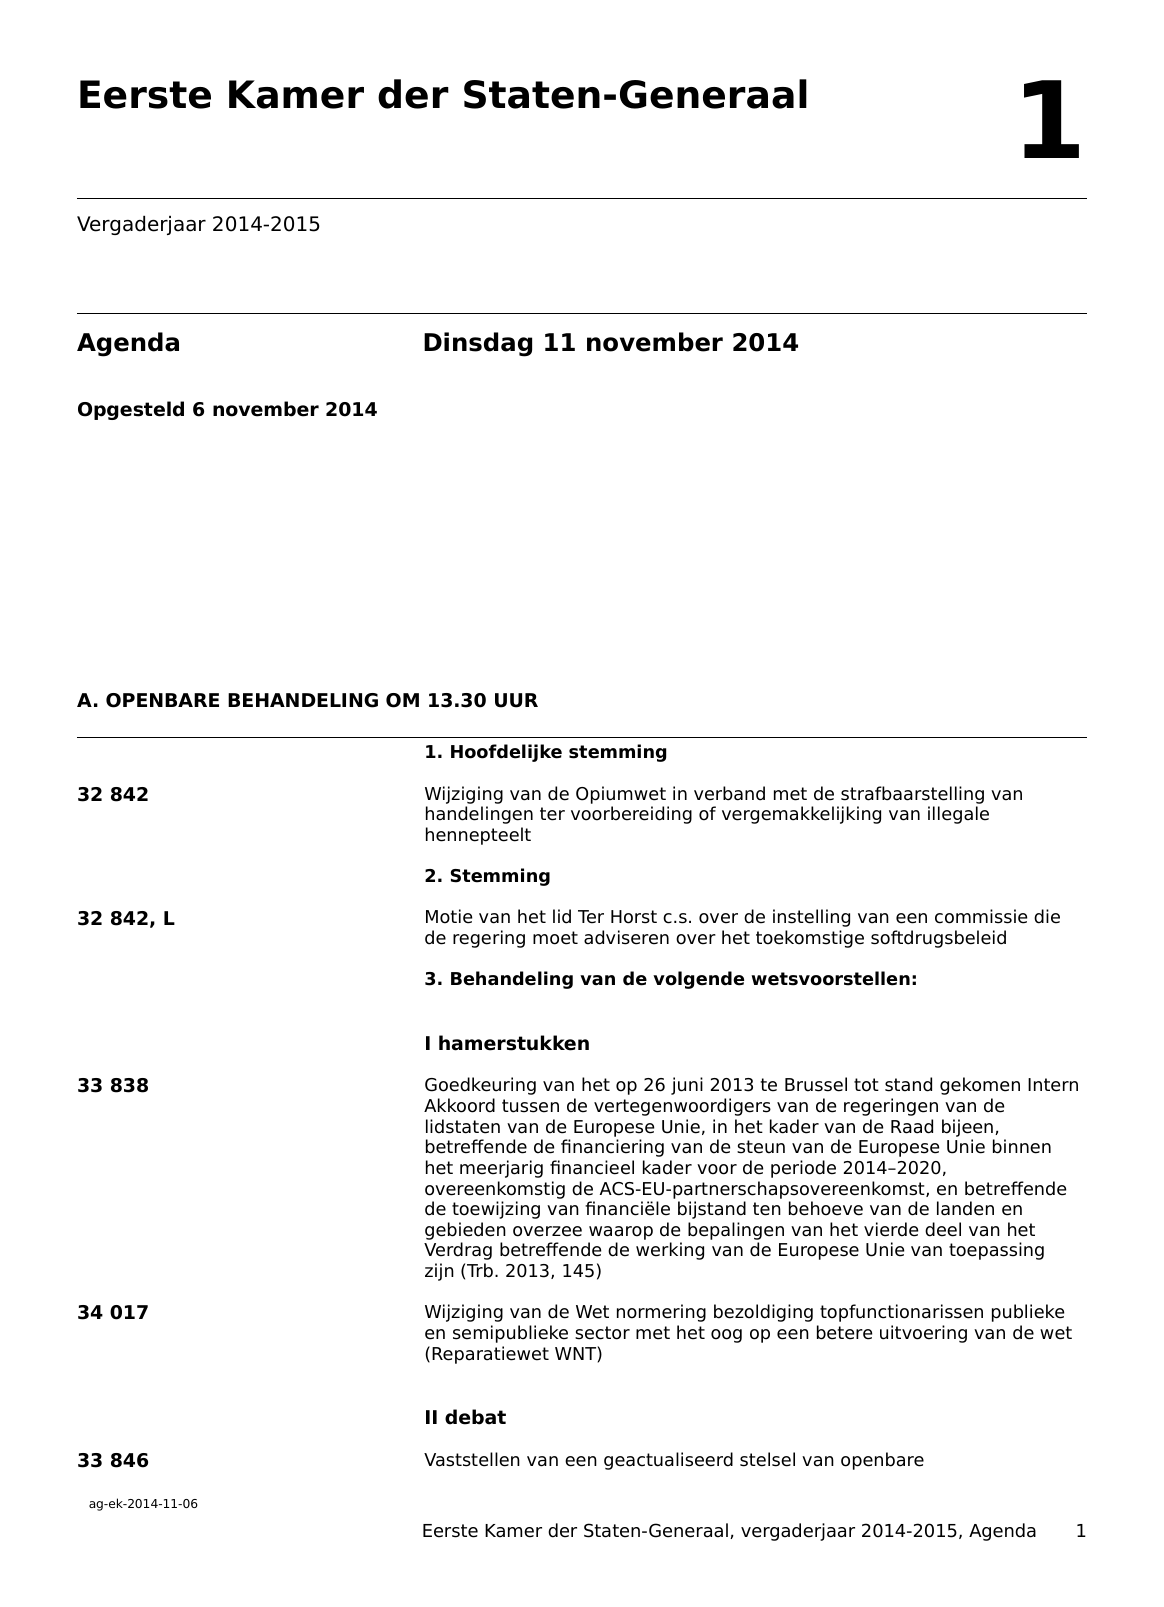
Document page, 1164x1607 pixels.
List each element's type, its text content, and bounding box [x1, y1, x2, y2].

table_cell [401, 866, 418, 887]
table_cell [77, 990, 401, 1011]
table_cell [401, 1429, 418, 1449]
table_cell [401, 846, 418, 866]
subtitle A. OPENBARE BEHANDELING OM 13.30 UUR [77, 690, 1087, 712]
table_cell [418, 949, 1087, 969]
table_cell [401, 908, 418, 949]
table_cell Wijziging van de Opiumwet in verband met de strafbaarstelling van handelingen ter voorbereiding of vergemakkelijking van illegale hennepteelt [418, 784, 1087, 846]
table_cell Goedkeuring van het op 26 juni 2013 te Brussel tot stand gekomen Intern Akkoord tussen de vertegenwoordigers van de regeringen van de lidstaten van de Europese Unie, in het kader van de Raad bijeen, betreffende de financiering van de steun van de Europese Unie binnen het meerjarig financieel kader voor de periode 2014–2020, overeenkomstig de ACS-EU-partnerschapsovereenkomst, en betreffende de toewijzing van financiële bijstand ten behoeve van de landen en gebieden overzee waarop de bepalingen van het vierde deel van het Verdrag betreffende de werking van de Europese Unie van toepassing zijn (Trb. 2013, 145) [418, 1075, 1087, 1282]
table_cell [418, 990, 1087, 1011]
table_cell I hamerstukken [418, 1011, 1087, 1055]
text ag-ek-2014-11-06 [88, 1497, 323, 1511]
table_cell [418, 887, 1087, 907]
table_cell [401, 1302, 418, 1364]
table_header [77, 738, 401, 763]
table_cell 32 842, L [77, 908, 401, 949]
table_cell [401, 969, 418, 990]
table_cell [77, 1282, 401, 1302]
table_cell [401, 887, 418, 907]
table_cell 2. Stemming [418, 866, 1087, 887]
table_cell [77, 969, 401, 990]
table_cell Dinsdag 11 november 2014 [422, 314, 1087, 357]
table_cell [418, 846, 1087, 866]
table_cell [401, 763, 418, 784]
table_cell [418, 1055, 1087, 1075]
table_cell Motie van het lid Ter Horst c.s. over de instelling van een commissie die de regering moet adviseren over het toekomstige softdrugsbeleid [418, 908, 1087, 949]
table_header 1 [886, 59, 1087, 198]
table_cell [401, 1450, 418, 1471]
table_cell Vergaderjaar 2014-2015 [77, 199, 1087, 313]
table_cell 3. Behandeling van de volgende wetsvoorstellen: [418, 969, 1087, 990]
table_cell [401, 1075, 418, 1282]
table_cell [77, 1364, 401, 1385]
table_cell [401, 949, 418, 969]
table_cell [401, 1011, 418, 1055]
table_cell [418, 1364, 1087, 1385]
table_cell 33 846 [77, 1450, 401, 1471]
table_cell [77, 949, 401, 969]
table_cell [77, 887, 401, 907]
table_cell [401, 990, 418, 1011]
table_cell [77, 1055, 401, 1075]
table_cell [418, 1429, 1087, 1449]
table_cell Agenda [77, 314, 422, 357]
table_cell 33 838 [77, 1075, 401, 1282]
table_cell 34 017 [77, 1302, 401, 1364]
table_header Eerste Kamer der Staten-Generaal [77, 59, 886, 198]
table_cell II debat [418, 1385, 1087, 1429]
table_cell 32 842 [77, 784, 401, 846]
table_header 1. Hoofdelijke stemming [418, 738, 1087, 763]
table_cell [77, 1429, 401, 1449]
table_cell [401, 1385, 418, 1429]
table_cell [77, 763, 401, 784]
table_cell [77, 1385, 401, 1429]
text Opgesteld 6 november 2014 [77, 399, 1087, 421]
table_cell Wijziging van de Wet normering bezoldiging topfunctionarissen publieke en semipublieke sector met het oog op een betere uitvoering van de wet (Reparatiewet WNT) [418, 1302, 1087, 1364]
table_cell Vaststellen van een geactualiseerd stelsel van openbare [418, 1450, 1087, 1471]
table_cell [77, 866, 401, 887]
table_cell [77, 1011, 401, 1055]
table_cell [401, 1282, 418, 1302]
table_cell [401, 1055, 418, 1075]
table_cell [401, 1364, 418, 1385]
table_cell [418, 763, 1087, 784]
table_cell [401, 784, 418, 846]
table_cell [77, 846, 401, 866]
table_header [401, 738, 418, 763]
table_cell [418, 1282, 1087, 1302]
